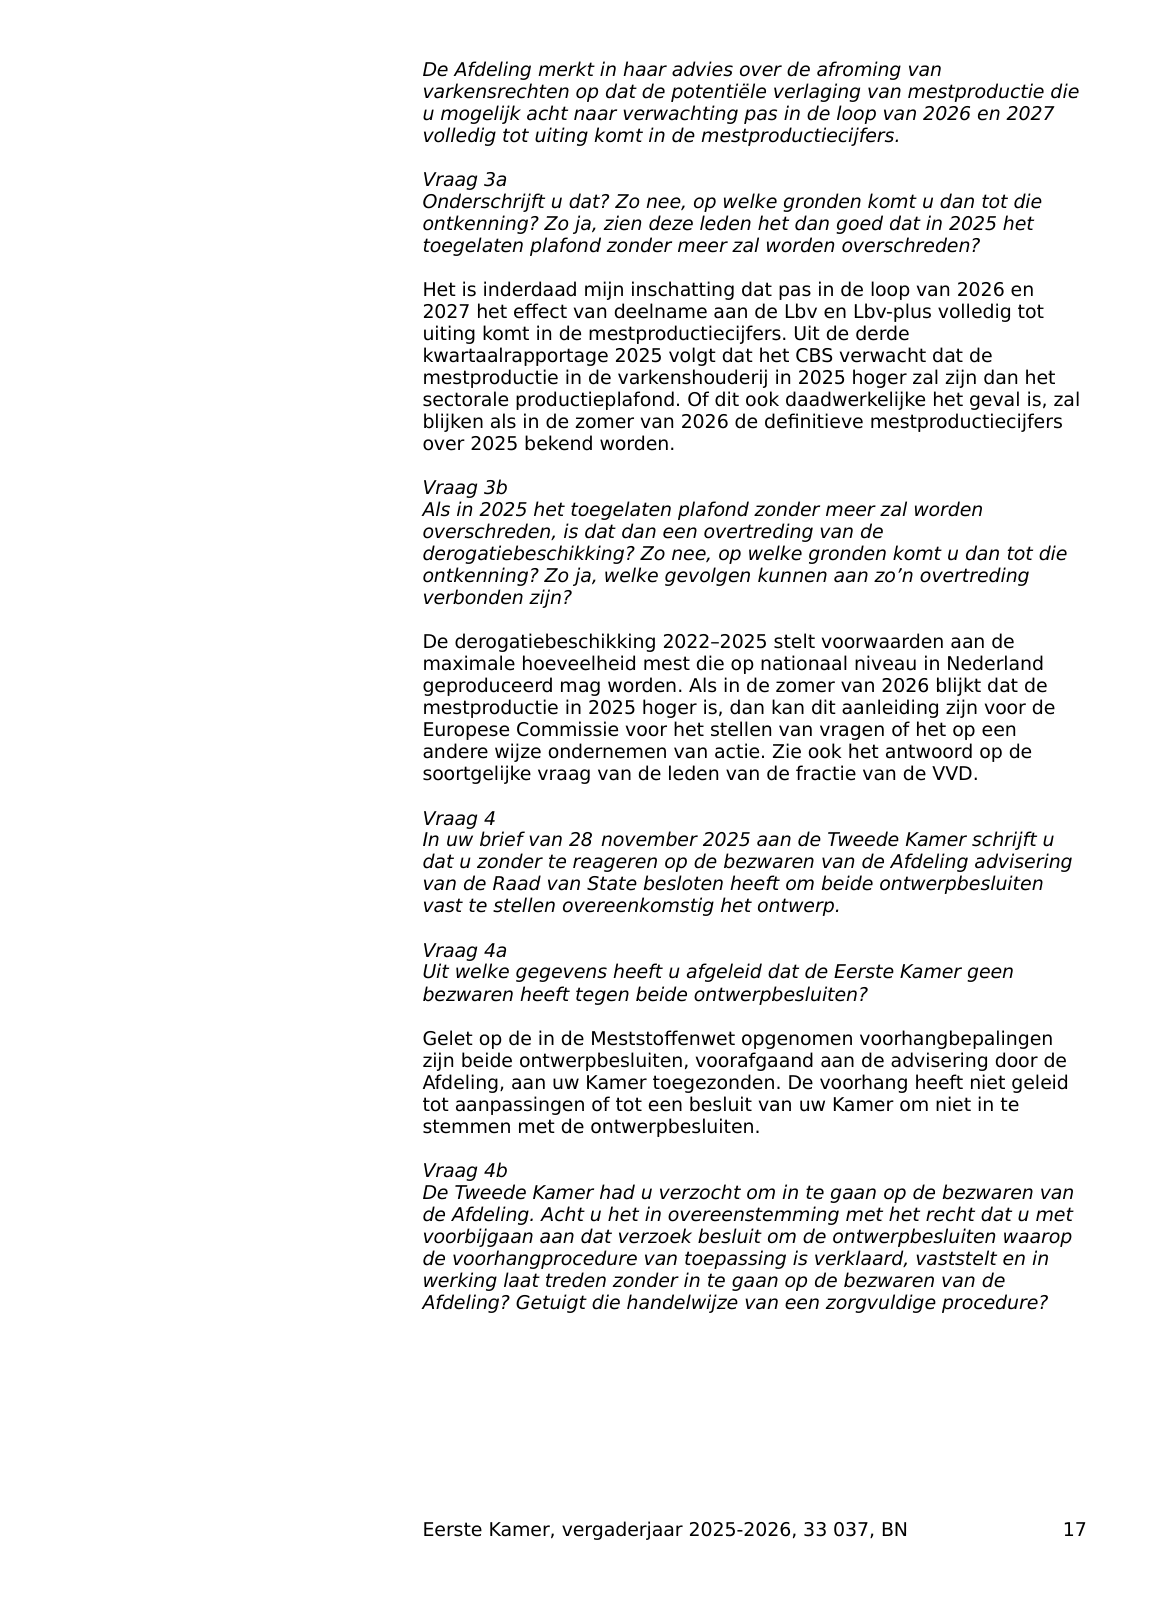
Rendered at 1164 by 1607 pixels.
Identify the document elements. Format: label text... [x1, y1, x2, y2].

text De Tweede Kamer had u verzocht om in te gaan op de bezwaren van de Afdeling. Acht u het in overeenstemming met het recht dat u met voorbijgaan aan dat verzoek besluit om de ontwerpbesluiten waarop de voorhangprocedure van toepassing is verklaard, vaststelt en in werking laat treden zonder in te gaan op de bezwaren van de Afdeling? Getuigt die handelwijze van een zorgvuldige procedure? [422, 1182, 1087, 1313]
text Vraag 4a [422, 939, 1087, 961]
text Onderschrijft u dat? Zo nee, op welke gronden komt u dan tot die ontkenning? Zo ja, zien deze leden het dan goed dat in 2025 het toegelaten plafond zonder meer zal worden overschreden? [422, 191, 1087, 257]
text Vraag 3b [422, 477, 1087, 499]
text Vraag 4b [422, 1160, 1087, 1182]
text De derogatiebeschikking 2022–2025 stelt voorwaarden aan de maximale hoeveelheid mest die op nationaal niveau in Nederland geproduceerd mag worden. Als in de zomer van 2026 blijkt dat de mestproductie in 2025 hoger is, dan kan dit aanleiding zijn voor de Europese Commissie voor het stellen van vragen of het op een andere wijze ondernemen van actie. Zie ook het antwoord op de soortgelijke vraag van de leden van de fractie van de VVD. [422, 631, 1087, 785]
text Vraag 3a [422, 169, 1087, 191]
text In uw brief van 28 november 2025 aan de Tweede Kamer schrijft u dat u zonder te reageren op de bezwaren van de Afdeling advisering van de Raad van State besloten heeft om beide ontwerpbesluiten vast te stellen overeenkomstig het ontwerp. [422, 829, 1087, 917]
text Het is inderdaad mijn inschatting dat pas in de loop van 2026 en 2027 het effect van deelname aan de Lbv en Lbv-plus volledig tot uiting komt in de mestproductiecijfers. Uit de derde kwartaalrapportage 2025 volgt dat het CBS verwacht dat de mestproductie in de varkenshouderij in 2025 hoger zal zijn dan het sectorale productieplafond. Of dit ook daadwerkelijke het geval is, zal blijken als in de zomer van 2026 de definitieve mestproductiecijfers over 2025 bekend worden. [422, 279, 1087, 455]
text Als in 2025 het toegelaten plafond zonder meer zal worden overschreden, is dat dan een overtreding van de derogatiebeschikking? Zo nee, op welke gronden komt u dan tot die ontkenning? Zo ja, welke gevolgen kunnen aan zo’n overtreding verbonden zijn? [422, 499, 1087, 609]
text Uit welke gegevens heeft u afgeleid dat de Eerste Kamer geen bezwaren heeft tegen beide ontwerpbesluiten? [422, 961, 1087, 1005]
text Vraag 4 [422, 807, 1087, 829]
text Gelet op de in de Meststoffenwet opgenomen voorhangbepalingen zijn beide ontwerpbesluiten, voorafgaand aan de advisering door de Afdeling, aan uw Kamer toegezonden. De voorhang heeft niet geleid tot aanpassingen of tot een besluit van uw Kamer om niet in te stemmen met de ontwerpbesluiten. [422, 1028, 1087, 1137]
text De Afdeling merkt in haar advies over de afroming van varkensrechten op dat de potentiële verlaging van mestproductie die u mogelijk acht naar verwachting pas in de loop van 2026 en 2027 volledig tot uiting komt in de mestproductiecijfers. [422, 59, 1087, 147]
